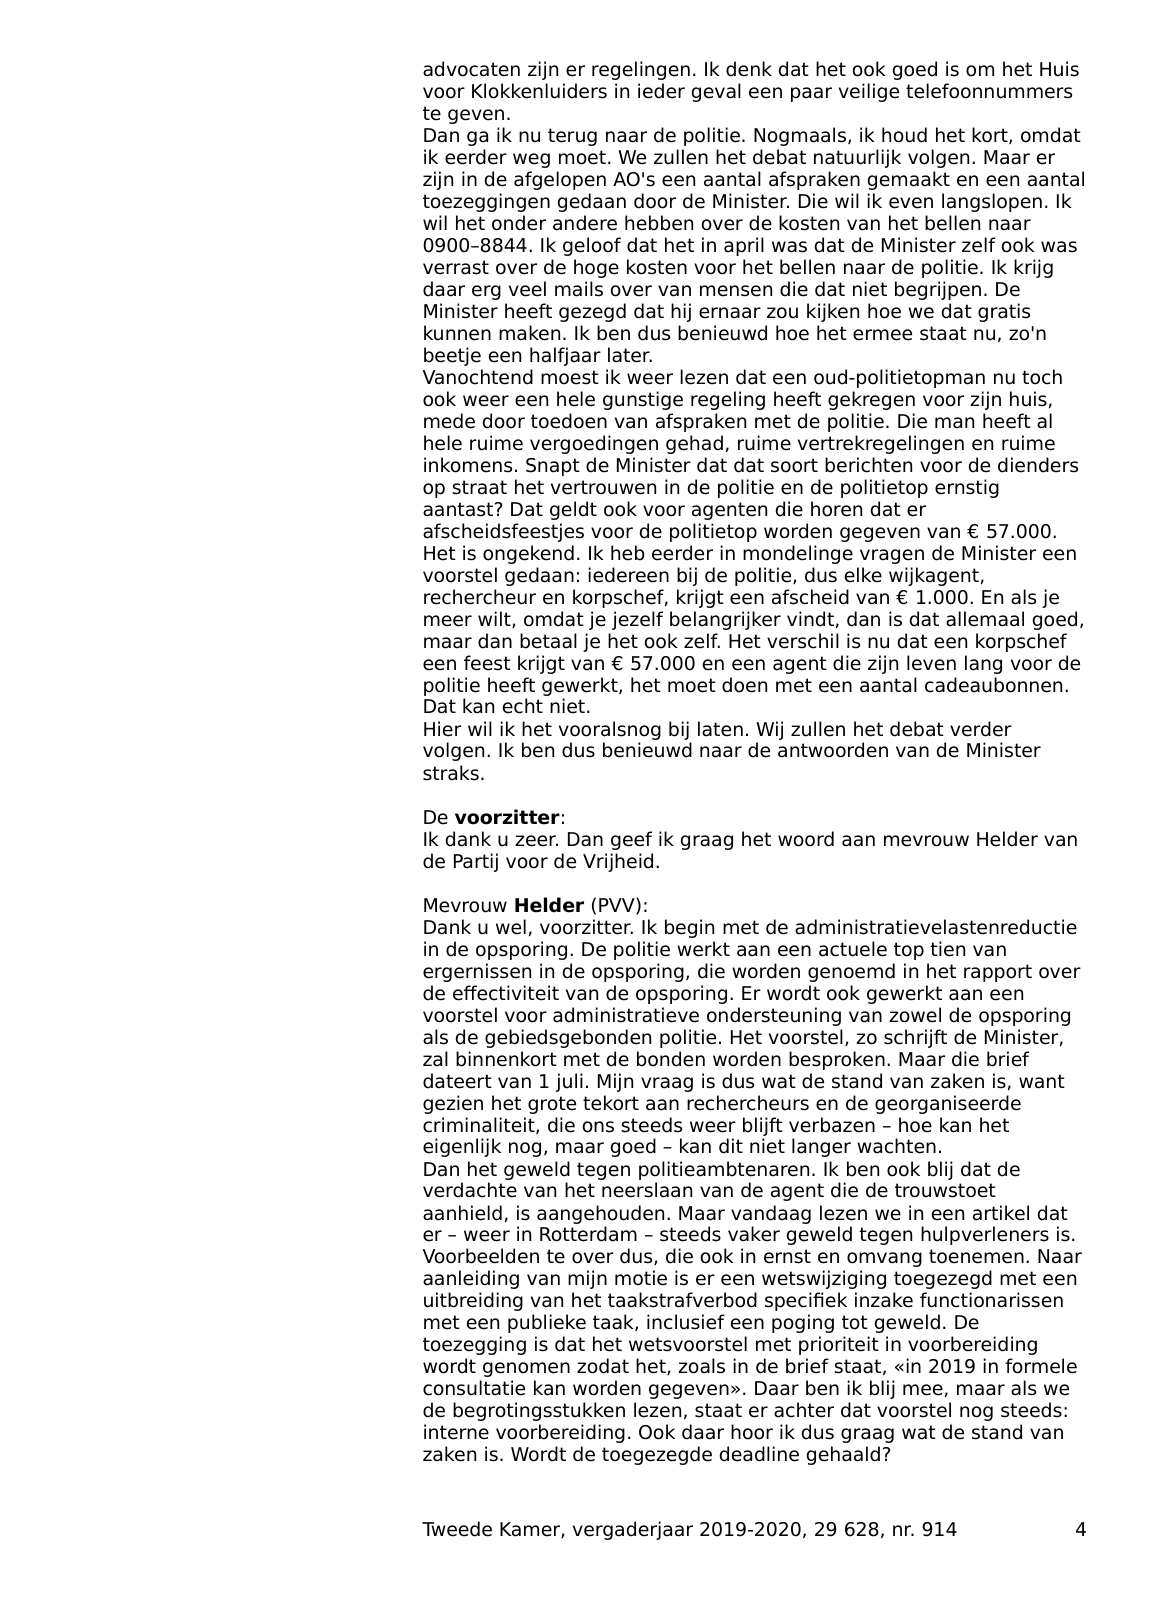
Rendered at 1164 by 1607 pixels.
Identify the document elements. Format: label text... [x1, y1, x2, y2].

text De voorzitter: [422, 807, 1087, 828]
text Ik dank u zeer. Dan geef ik graag het woord aan mevrouw Helder van de Partij voor de Vrijheid. [422, 828, 1087, 872]
text Hier wil ik het vooralsnog bij laten. Wij zullen het debat verder volgen. Ik ben dus benieuwd naar de antwoorden van de Minister straks. [422, 718, 1087, 784]
text advocaten zijn er regelingen. Ik denk dat het ook goed is om het Huis voor Klokkenluiders in ieder geval een paar veilige telefoonnummers te geven. [422, 59, 1087, 125]
text Dan het geweld tegen politieambtenaren. Ik ben ook blij dat de verdachte van het neerslaan van de agent die de trouwstoet aanhield, is aangehouden. Maar vandaag lezen we in een artikel dat er – weer in Rotterdam – steeds vaker geweld tegen hulpverleners is. Voorbeelden te over dus, die ook in ernst en omvang toenemen. Naar aanleiding van mijn motie is er een wetswijziging toegezegd met een uitbreiding van het taakstrafverbod specifiek inzake functionarissen met een publieke taak, inclusief een poging tot geweld. De toezegging is dat het wetsvoorstel met prioriteit in voorbereiding wordt genomen zodat het, zoals in de brief staat, «in 2019 in formele consultatie kan worden gegeven». Daar ben ik blij mee, maar als we de begrotingsstukken lezen, staat er achter dat voorstel nog steeds: interne voorbereiding. Ook daar hoor ik dus graag wat de stand van zaken is. Wordt de toegezegde deadline gehaald? [422, 1158, 1087, 1466]
text Vanochtend moest ik weer lezen dat een oud-politietopman nu toch ook weer een hele gunstige regeling heeft gekregen voor zijn huis, mede door toedoen van afspraken met de politie. Die man heeft al hele ruime vergoedingen gehad, ruime vertrekregelingen en ruime inkomens. Snapt de Minister dat dat soort berichten voor de dienders op straat het vertrouwen in de politie en de politietop ernstig aantast? Dat geldt ook voor agenten die horen dat er afscheidsfeestjes voor de politietop worden gegeven van € 57.000. Het is ongekend. Ik heb eerder in mondelinge vragen de Minister een voorstel gedaan: iedereen bij de politie, dus elke wijkagent, rechercheur en korpschef, krijgt een afscheid van € 1.000. En als je meer wilt, omdat je jezelf belangrijker vindt, dan is dat allemaal goed, maar dan betaal je het ook zelf. Het verschil is nu dat een korpschef een feest krijgt van € 57.000 en een agent die zijn leven lang voor de politie heeft gewerkt, het moet doen met een aantal cadeaubonnen. Dat kan echt niet. [422, 367, 1087, 718]
text Dan ga ik nu terug naar de politie. Nogmaals, ik houd het kort, omdat ik eerder weg moet. We zullen het debat natuurlijk volgen. Maar er zijn in de afgelopen AO's een aantal afspraken gemaakt en een aantal toezeggingen gedaan door de Minister. Die wil ik even langslopen. Ik wil het onder andere hebben over de kosten van het bellen naar 0900–8844. Ik geloof dat het in april was dat de Minister zelf ook was verrast over de hoge kosten voor het bellen naar de politie. Ik krijg daar erg veel mails over van mensen die dat niet begrijpen. De Minister heeft gezegd dat hij ernaar zou kijken hoe we dat gratis kunnen maken. Ik ben dus benieuwd hoe het ermee staat nu, zo'n beetje een halfjaar later. [422, 125, 1087, 367]
text Dank u wel, voorzitter. Ik begin met de administratievelastenreductie in de opsporing. De politie werkt aan een actuele top tien van ergernissen in de opsporing, die worden genoemd in het rapport over de effectiviteit van de opsporing. Er wordt ook gewerkt aan een voorstel voor administratieve ondersteuning van zowel de opsporing als de gebiedsgebonden politie. Het voorstel, zo schrijft de Minister, zal binnenkort met de bonden worden besproken. Maar die brief dateert van 1 juli. Mijn vraag is dus wat de stand van zaken is, want gezien het grote tekort aan rechercheurs en de georganiseerde criminaliteit, die ons steeds weer blijft verbazen – hoe kan het eigenlijk nog, maar goed – kan dit niet langer wachten. [422, 917, 1087, 1158]
text Mevrouw Helder (PVV): [422, 895, 1087, 917]
